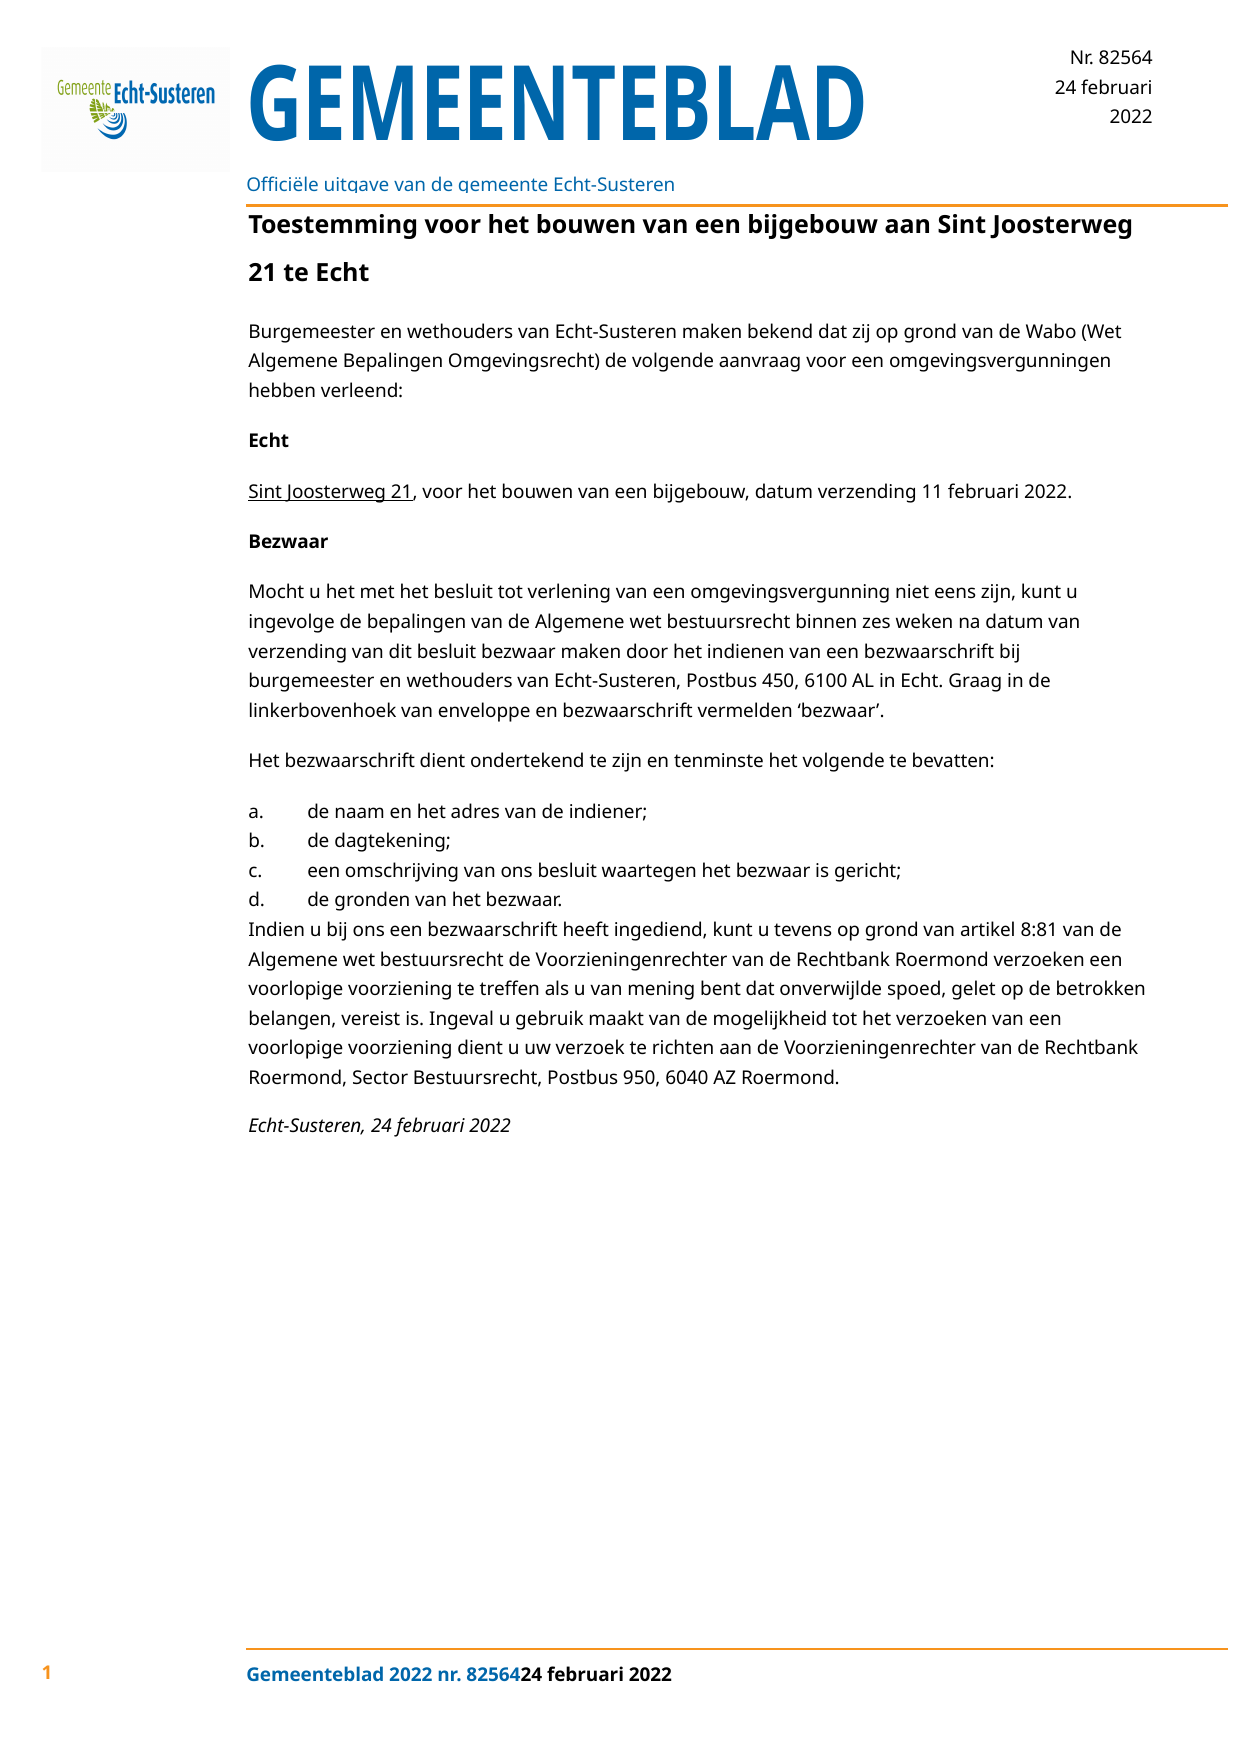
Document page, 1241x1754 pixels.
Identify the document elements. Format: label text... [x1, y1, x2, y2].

text Burgemeester en wethouders van Echt-Susteren maken bekend dat zij op grond van de Wabo (Wet Algemene Bepalingen Omgevingsrecht) de volgende aanvraag voor een omgevingsvergunningen hebben verleend: [248, 318, 1152, 403]
text Mocht u het met het besluit tot verlening van een omgevingsvergunning niet eens zijn, kunt u ingevolge de bepalingen van de Algemene wet bestuursrecht binnen zes weken na datum van verzending van dit besluit bezwaar maken door het indienen van een bezwaarschrift bij burgemeester en wethouders van Echt-Susteren, Postbus 450, 6100 AL in Echt. Graag in de linkerbovenhoek van enveloppe en bezwaarschrift vermelden ‘bezwaar’. [248, 579, 1152, 723]
text Indien u bij ons een bezwaarschrift heeft ingediend, kunt u tevens op grond van artikel 8:81 van de Algemene wet bestuursrecht de Voorzieningenrechter van de Rechtbank Roermond verzoeken een voorlopige voorziening te treffen als u van mening bent dat onverwijlde spoed, gelet op de betrokken belangen, vereist is. Ingeval u gebruik maakt van de mogelijkheid tot het verzoeken van een voorlopige voorziening dient u uw verzoek te richten aan de Voorzieningenrechter van de Rechtbank Roermond, Sector Bestuursrecht, Postbus 950, 6040 AZ Roermond. [248, 916, 1152, 1090]
list de dagtekening; [248, 827, 1152, 853]
text Sint Joosterweg 21, voor het bouwen van een bijgebouw, datum verzending 11 februari 2022. [248, 478, 1152, 504]
picture [41, 47, 231, 172]
text Het bezwaarschrift dient ondertekend te zijn en tenminste het volgende te bevatten: [248, 747, 1152, 773]
text Bezwaar [248, 528, 1152, 554]
list de gronden van het bezwaar. [248, 887, 1152, 912]
text Echt-Susteren, 24 februari 2022 [248, 1112, 1152, 1138]
text Toestemming voor het bouwen van een bijgebouw aan Sint Joosterweg 21 te Echt [248, 207, 1152, 288]
list de naam en het adres van de indiener; [248, 798, 1152, 824]
list een omschrijving van ons besluit waartegen het bezwaar is gericht; [248, 857, 1152, 883]
text Echt [248, 427, 1152, 453]
